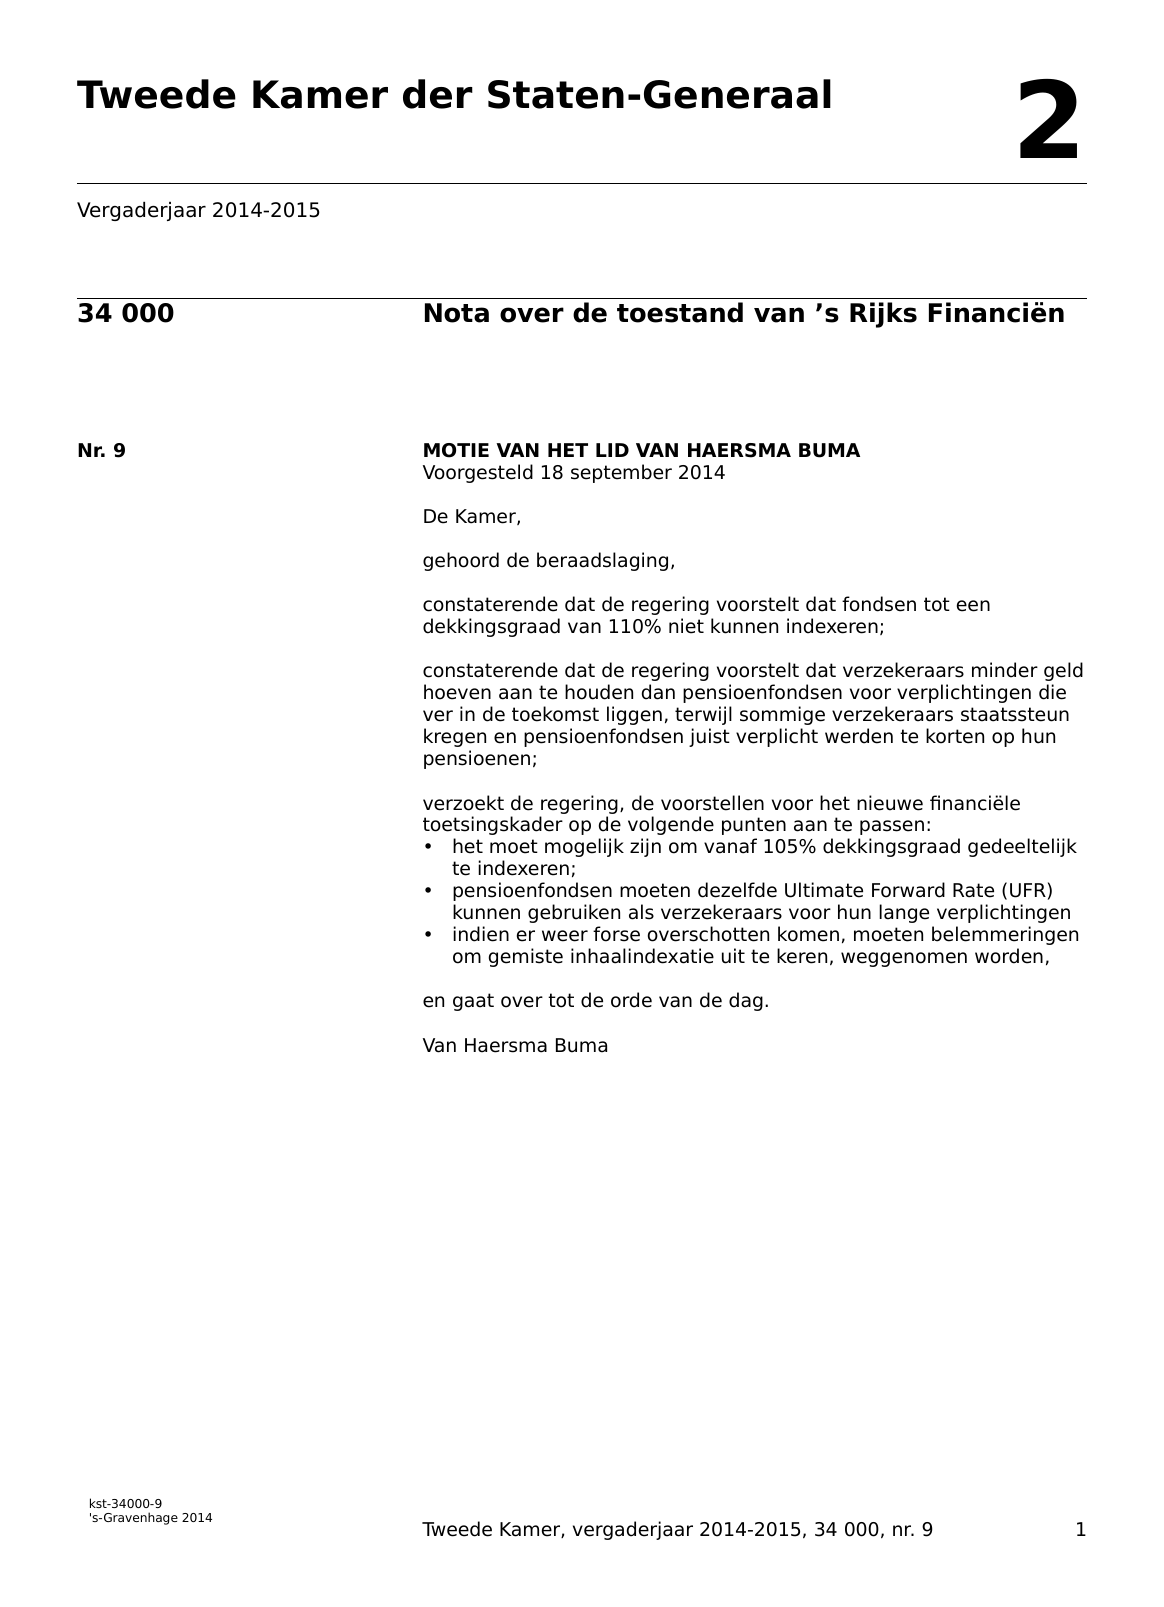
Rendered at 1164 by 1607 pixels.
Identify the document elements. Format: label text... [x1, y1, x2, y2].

subtitle Nr. 9 MOTIE VAN HET LID VAN HAERSMA BUMA [77, 440, 1087, 462]
text en gaat over tot de orde van de dag. [422, 990, 1087, 1012]
subtitle 34 000 Nota over de toestand van ’s Rijks Financiën [77, 299, 1087, 329]
text constaterende dat de regering voorstelt dat fondsen tot een dekkingsgraad van 110% niet kunnen indexeren; [422, 594, 1087, 638]
text verzoekt de regering, de voorstellen voor het nieuwe financiële toetsingskader op de volgende punten aan te passen: [422, 792, 1087, 836]
text • het moet mogelijk zijn om vanaf 105% dekkingsgraad gedeeltelijk te indexeren; [422, 836, 1087, 880]
text De Kamer, [422, 506, 1087, 528]
table_header Tweede Kamer der Staten-Generaal [77, 59, 886, 183]
text • indien er weer forse overschotten komen, moeten belemmeringen om gemiste inhaalindexatie uit te keren, weggenomen worden, [422, 924, 1087, 968]
text kst-34000-9 [88, 1497, 323, 1511]
text Van Haersma Buma [422, 1034, 1087, 1057]
table_cell Vergaderjaar 2014-2015 [77, 184, 1087, 298]
text • pensioenfondsen moeten dezelfde Ultimate Forward Rate (UFR) kunnen gebruiken als verzekeraars voor hun lange verplichtingen [422, 880, 1087, 924]
text 's-Gravenhage 2014 [88, 1511, 323, 1525]
table_header 2 [886, 59, 1087, 183]
text Voorgesteld 18 september 2014 [422, 462, 1087, 484]
text gehoord de beraadslaging, [422, 550, 1087, 572]
text constaterende dat de regering voorstelt dat verzekeraars minder geld hoeven aan te houden dan pensioenfondsen voor verplichtingen die ver in de toekomst liggen, terwijl sommige verzekeraars staatssteun kregen en pensioenfondsen juist verplicht werden te korten op hun pensioenen; [422, 660, 1087, 770]
